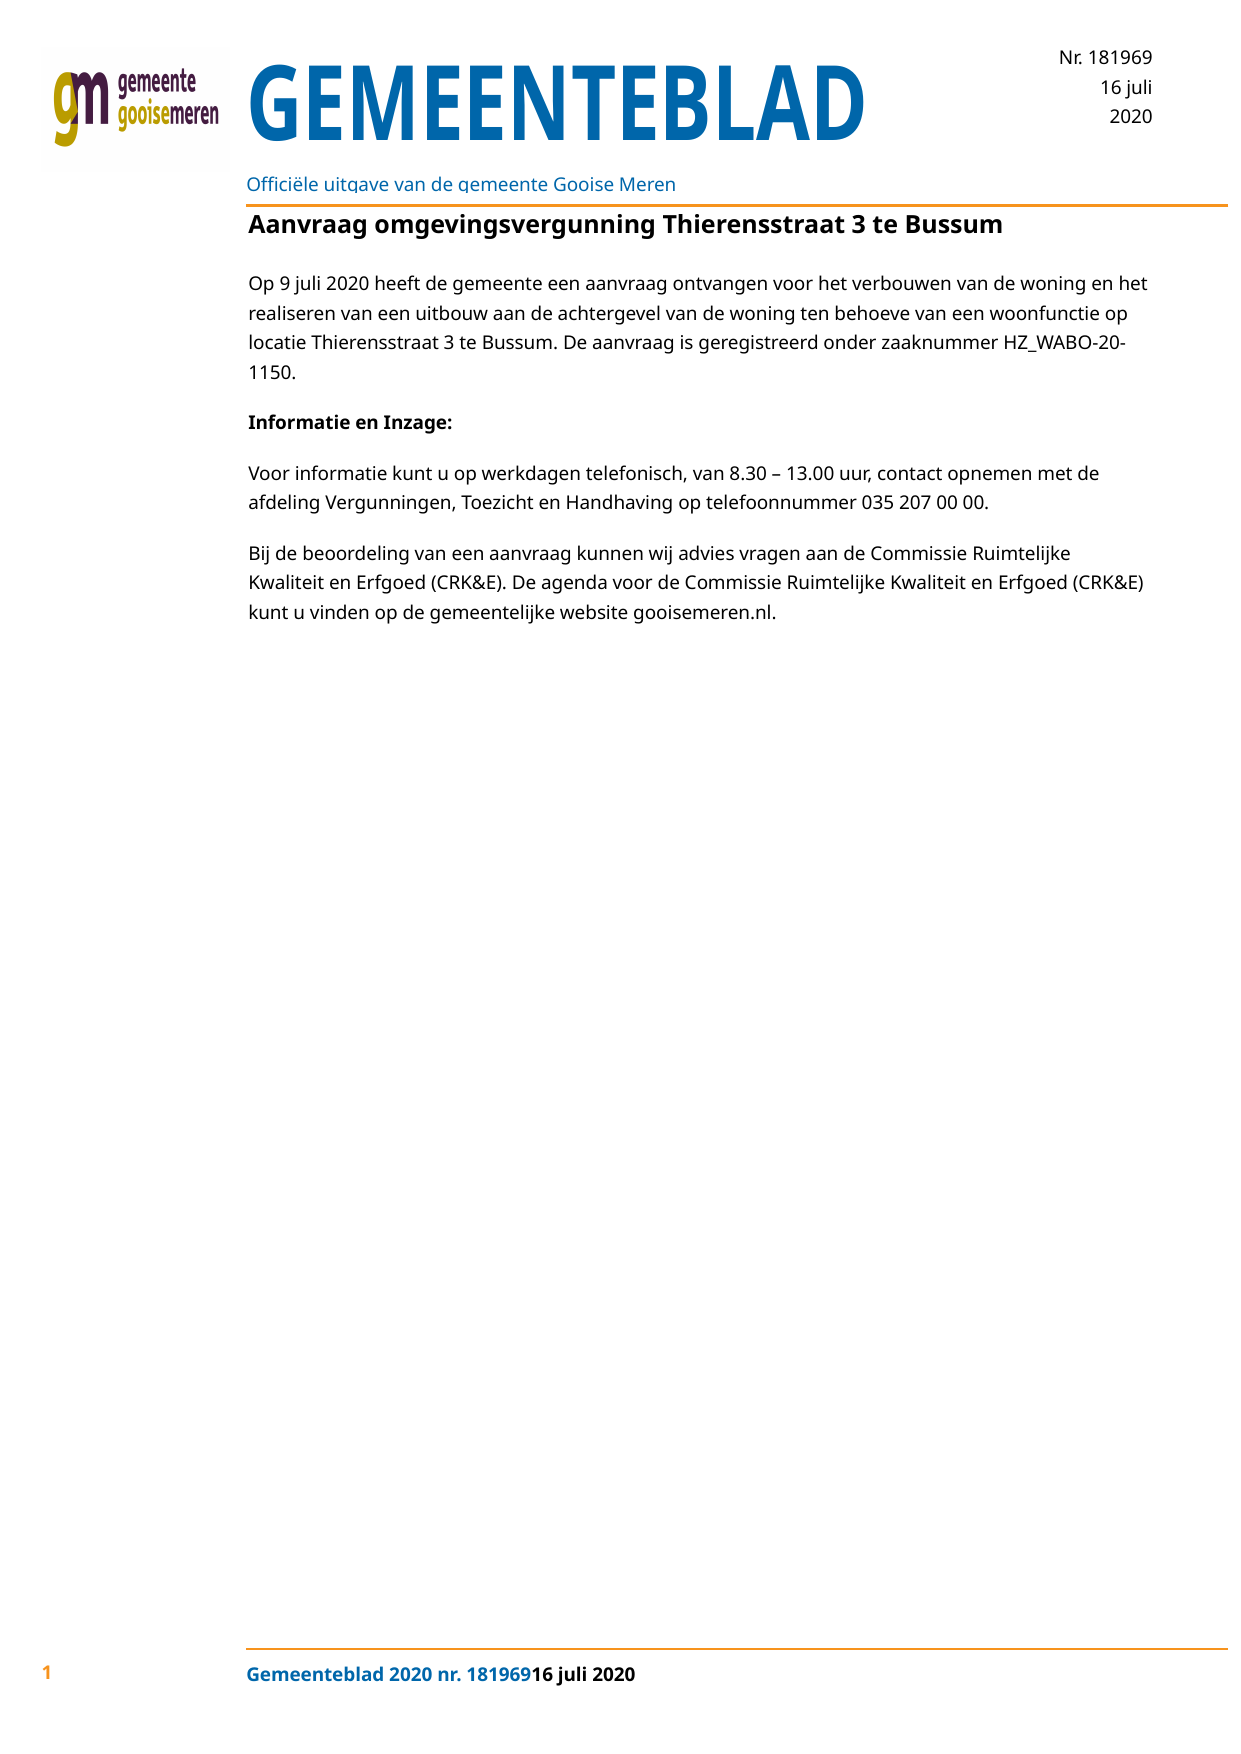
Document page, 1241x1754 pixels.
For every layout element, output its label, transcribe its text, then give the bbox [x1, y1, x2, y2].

text Voor informatie kunt u op werkdagen telefonisch, van 8.30 – 13.00 uur, contact opnemen met de afdeling Vergunningen, Toezicht en Handhaving op telefoonnummer 035 207 00 00. [248, 460, 1152, 515]
text Bij de beoordeling van een aanvraag kunnen wij advies vragen aan de Commissie Ruimtelijke Kwaliteit en Erfgoed (CRK&E). De agenda voor de Commissie Ruimtelijke Kwaliteit en Erfgoed (CRK&E) kunt u vinden op de gemeentelijke website gooisemeren.nl. [248, 540, 1152, 625]
text Aanvraag omgevingsvergunning Thierensstraat 3 te Bussum [248, 207, 1152, 241]
text Informatie en Inzage: [248, 409, 1152, 435]
picture [41, 47, 231, 172]
text Op 9 juli 2020 heeft de gemeente een aanvraag ontvangen voor het verbouwen van de woning en het realiseren van een uitbouw aan de achtergevel van de woning ten behoeve van een woonfunctie op locatie Thierensstraat 3 te Bussum. De aanvraag is geregistreerd onder zaaknummer HZ_WABO-20-1150. [248, 270, 1152, 385]
